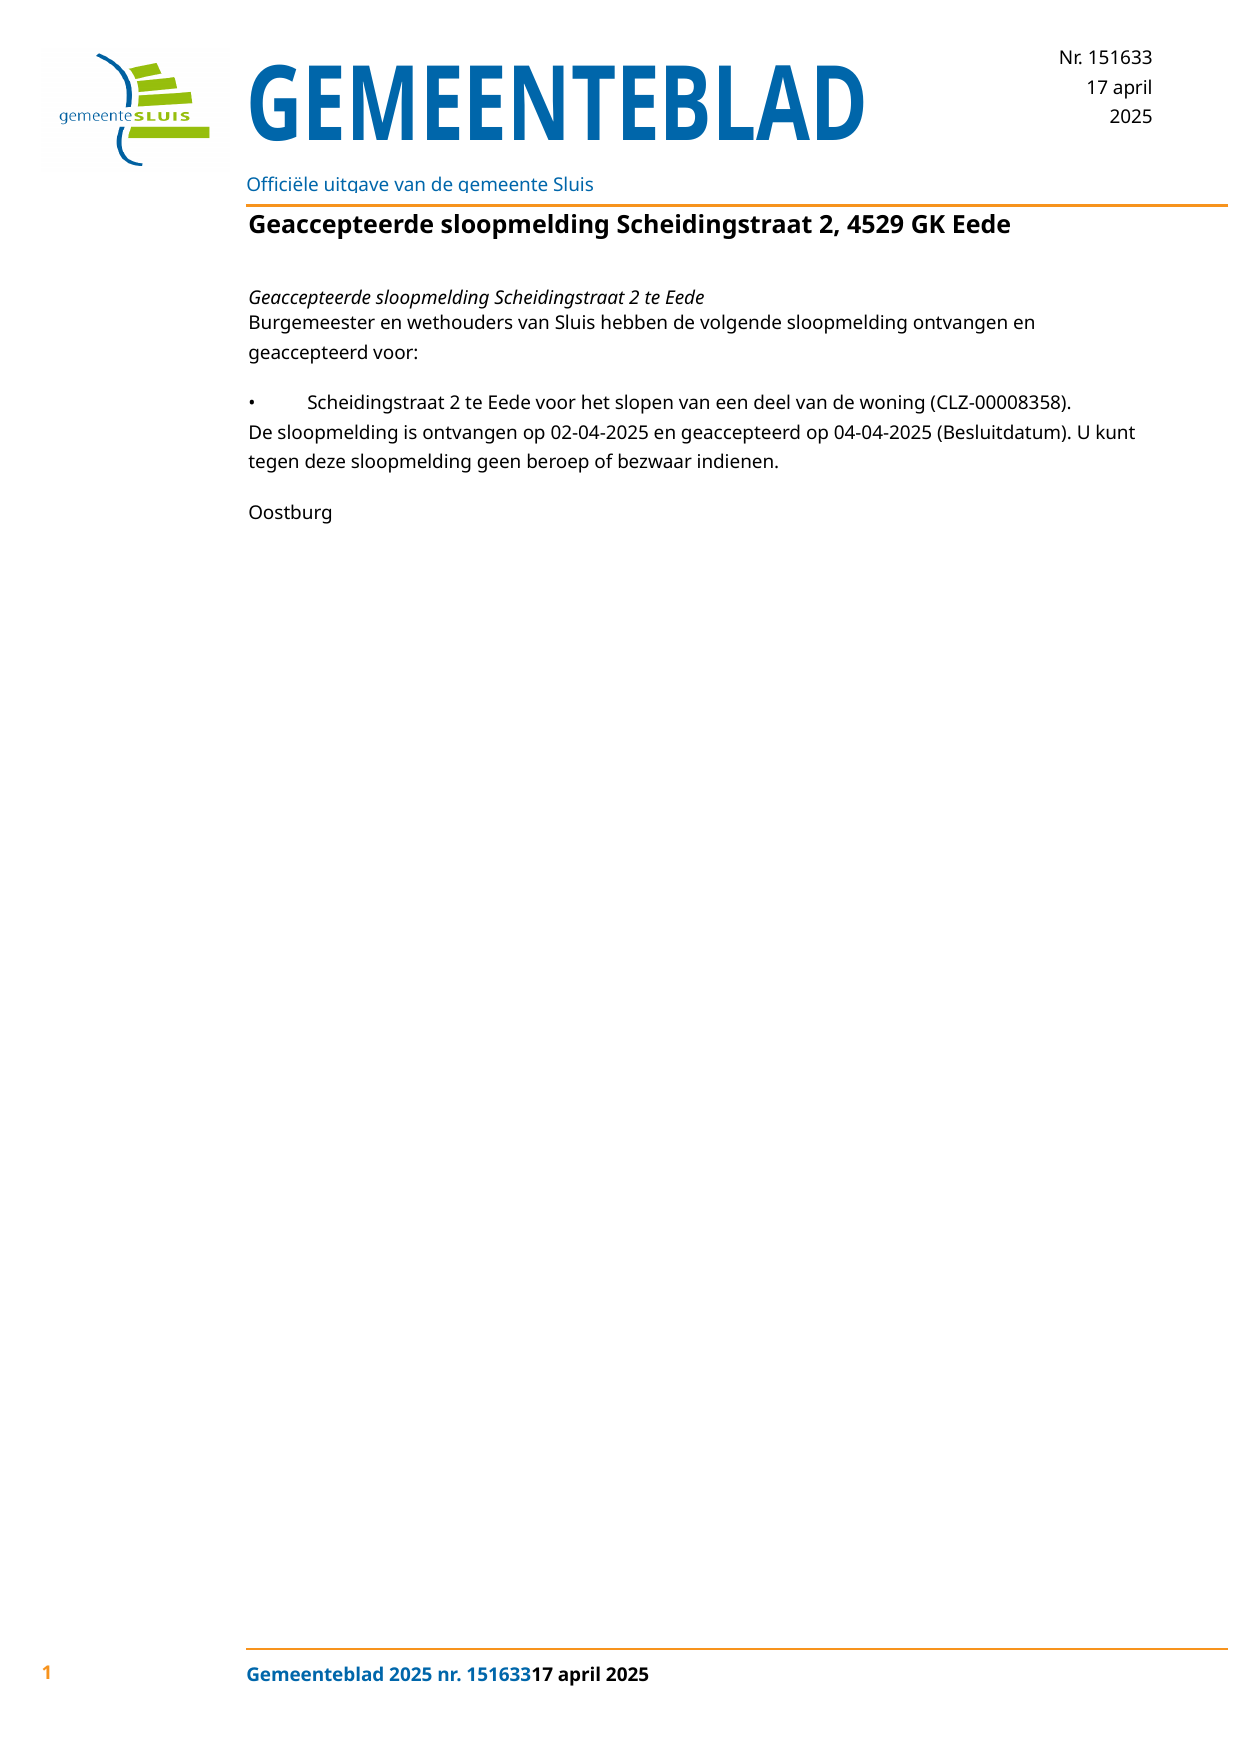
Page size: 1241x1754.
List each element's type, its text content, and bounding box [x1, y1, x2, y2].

picture [41, 47, 231, 172]
text Burgemeester en wethouders van Sluis hebben de volgende sloopmelding ontvangen en geaccepteerd voor: [248, 309, 1152, 365]
text De sloopmelding is ontvangen op 02-04-2025 en geaccepteerd op 04-04-2025 (Besluitdatum). U kunt tegen deze sloopmelding geen beroep of bezwaar indienen. [248, 419, 1152, 474]
text Oostburg [248, 499, 1152, 525]
text Geaccepteerde sloopmelding Scheidingstraat 2 te Eede [248, 284, 1152, 309]
list Scheidingstraat 2 te Eede voor het slopen van een deel van de woning (CLZ-00008358). [248, 389, 1152, 415]
text Geaccepteerde sloopmelding Scheidingstraat 2, 4529 GK Eede [248, 207, 1152, 241]
